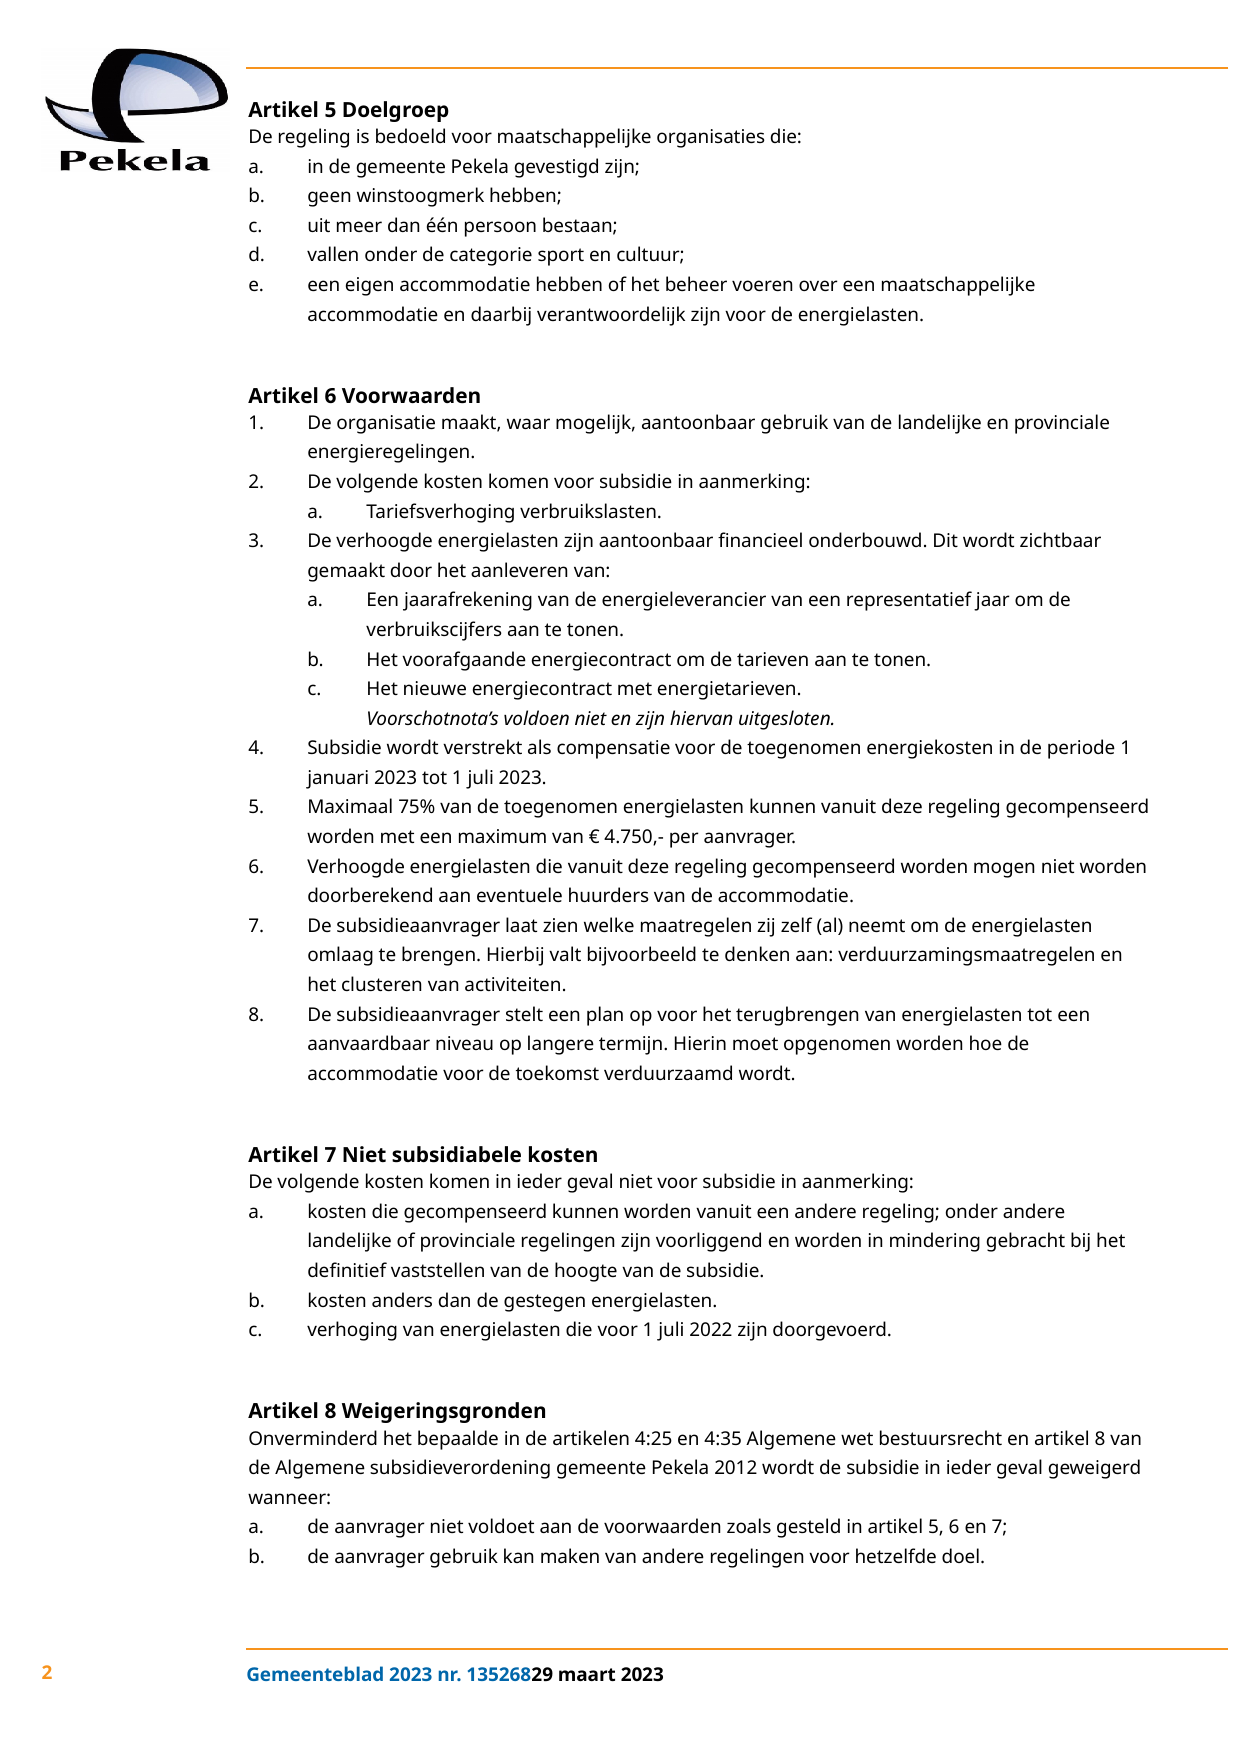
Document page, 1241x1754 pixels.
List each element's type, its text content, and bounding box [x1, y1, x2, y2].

list Subsidie wordt verstrekt als compensatie voor de toegenomen energiekosten in de periode 1 januari 2023 tot 1 juli 2023. [248, 734, 1152, 790]
list De organisatie maakt, waar mogelijk, aantoonbaar gebruik van de landelijke en provinciale energieregelingen. [248, 409, 1152, 464]
text Onverminderd het bepaalde in de artikelen 4:25 en 4:35 Algemene wet bestuursrecht en artikel 8 van de Algemene subsidieverordening gemeente Pekela 2012 wordt de subsidie in ieder geval geweigerd wanneer: [248, 1425, 1152, 1510]
list Een jaarafrekening van de energieleverancier van een representatief jaar om de verbruikscijfers aan te tonen. [307, 587, 1152, 642]
text Artikel 8 Weigeringsgronden [248, 1396, 1152, 1425]
list Maximaal 75% van de toegenomen energielasten kunnen vanuit deze regeling gecompenseerd worden met een maximum van € 4.750,- per aanvrager. [248, 794, 1152, 849]
list een eigen accommodatie hebben of het beheer voeren over een maatschappelijke accommodatie en daarbij verantwoordelijk zijn voor de energielasten. [248, 271, 1152, 326]
list Het voorafgaande energiecontract om de tarieven aan te tonen. [307, 646, 1152, 672]
picture [41, 47, 231, 172]
list De volgende kosten komen voor subsidie in aanmerking: [248, 468, 1152, 494]
list de aanvrager niet voldoet aan de voorwaarden zoals gesteld in artikel 5, 6 en 7; [248, 1513, 1152, 1539]
list Verhoogde energielasten die vanuit deze regeling gecompenseerd worden mogen niet worden doorberekend aan eventuele huurders van de accommodatie. [248, 853, 1152, 908]
text Artikel 7 Niet subsidiabele kosten [248, 1140, 1152, 1168]
list De verhoogde energielasten zijn aantoonbaar financieel onderbouwd. Dit wordt zichtbaar gemaakt door het aanleveren van: [248, 527, 1152, 583]
text De regeling is bedoeld voor maatschappelijke organisaties die: [248, 123, 1152, 149]
list in de gemeente Pekela gevestigd zijn; [248, 153, 1152, 178]
list kosten die gecompenseerd kunnen worden vanuit een andere regeling; onder andere landelijke of provinciale regelingen zijn voorliggend en worden in mindering gebracht bij het definitief vaststellen van de hoogte van de subsidie. [248, 1198, 1152, 1283]
list geen winstoogmerk hebben; [248, 182, 1152, 208]
list Het nieuwe energiecontract met energietarieven. [307, 675, 1152, 701]
list kosten anders dan de gestegen energielasten. [248, 1287, 1152, 1312]
list De subsidieaanvrager laat zien welke maatregelen zij zelf (al) neemt om de energielasten omlaag te brengen. Hierbij valt bijvoorbeeld te denken aan: verduurzamingsmaatregelen en het clusteren van activiteiten. [248, 912, 1152, 997]
list vallen onder de categorie sport en cultuur; [248, 242, 1152, 267]
list uit meer dan één persoon bestaan; [248, 212, 1152, 238]
text De volgende kosten komen in ieder geval niet voor subsidie in aanmerking: [248, 1168, 1152, 1194]
text Artikel 6 Voorwaarden [248, 381, 1152, 409]
list verhoging van energielasten die voor 1 juli 2022 zijn doorgevoerd. [248, 1316, 1152, 1342]
list Tariefsverhoging verbruikslasten. [307, 498, 1152, 524]
text Artikel 5 Doelgroep [248, 95, 1152, 123]
list Voorschotnota’s voldoen niet en zijn hiervan uitgesloten. [307, 705, 1152, 731]
list de aanvrager gebruik kan maken van andere regelingen voor hetzelfde doel. [248, 1543, 1152, 1569]
list De subsidieaanvrager stelt een plan op voor het terugbrengen van energielasten tot een aanvaardbaar niveau op langere termijn. Hierin moet opgenomen worden hoe de accommodatie voor de toekomst verduurzaamd wordt. [248, 1001, 1152, 1086]
